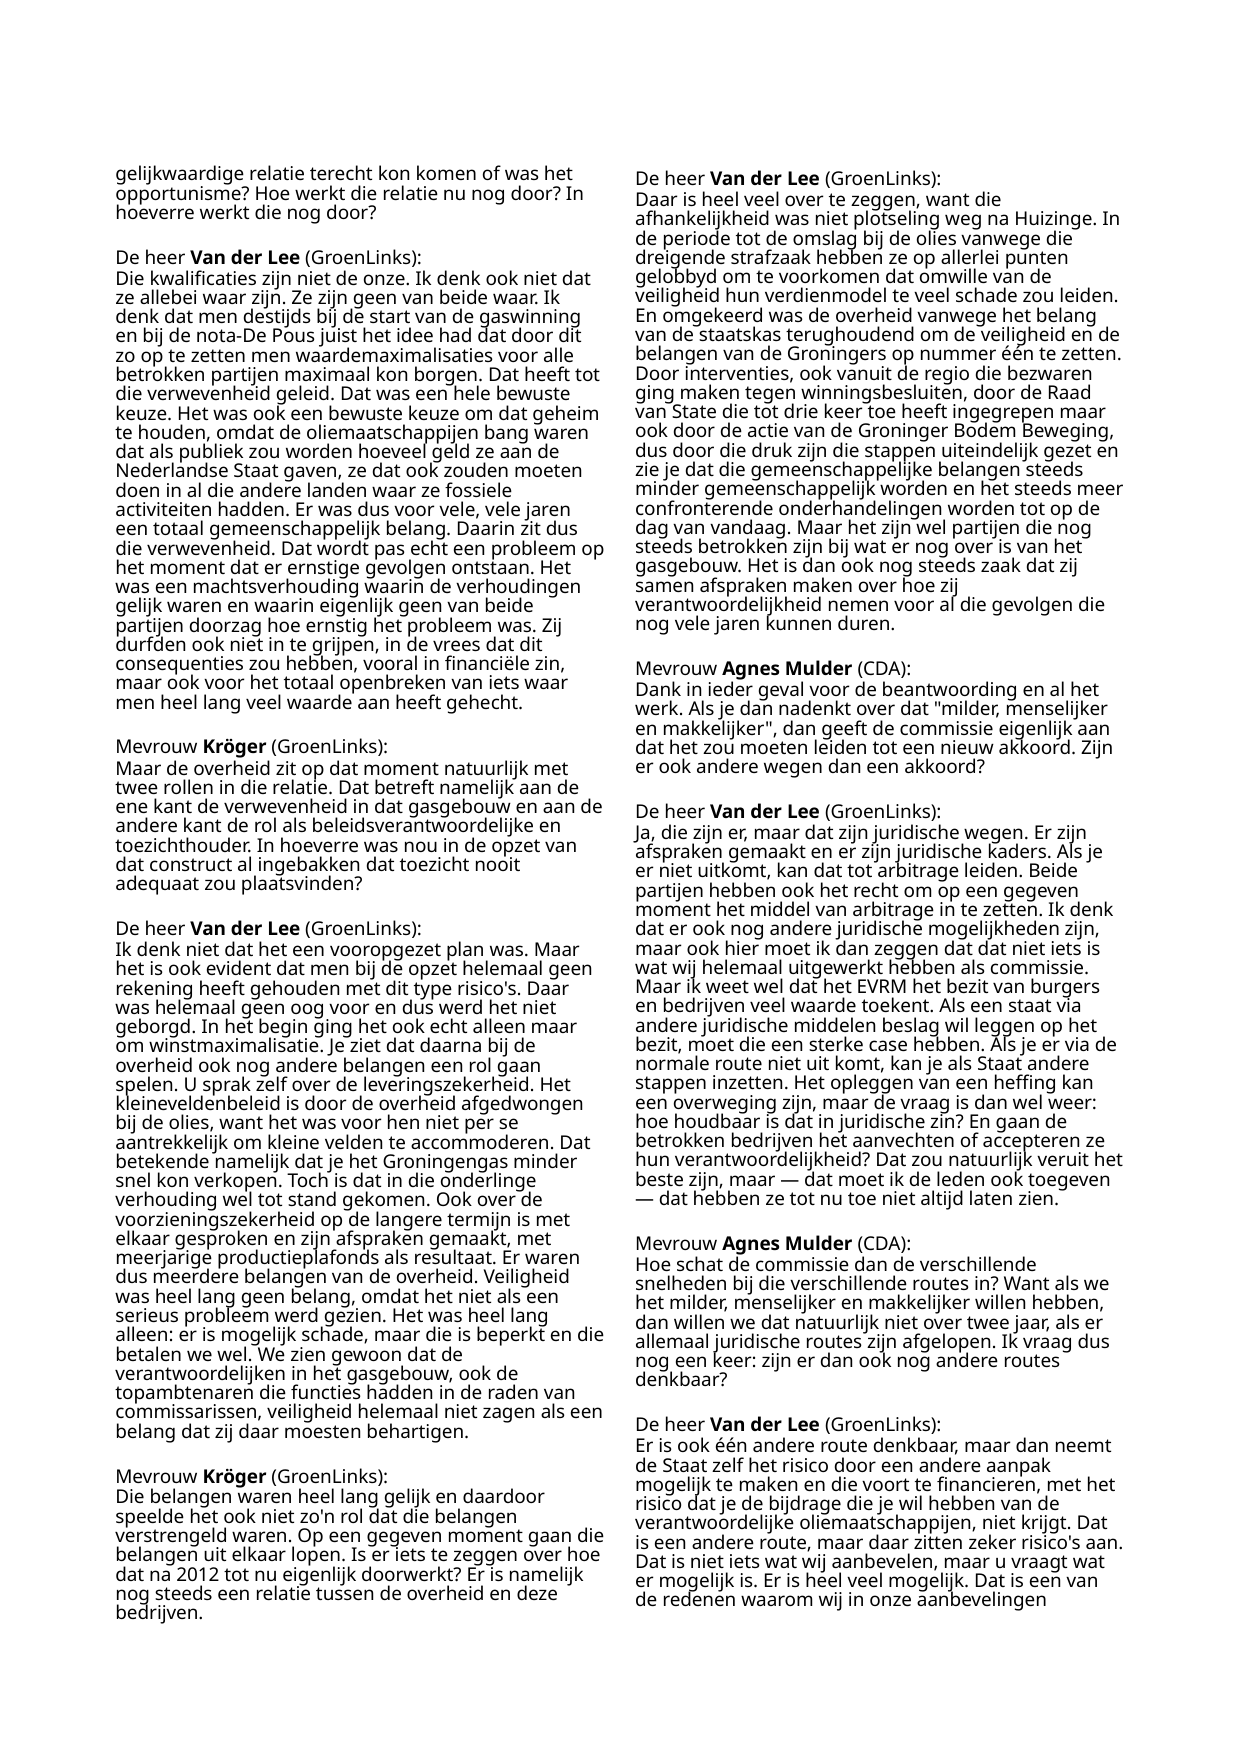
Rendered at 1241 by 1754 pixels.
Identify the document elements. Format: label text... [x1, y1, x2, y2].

text De heer Van der Lee (GroenLinks): [115, 915, 605, 941]
text Die belangen waren heel lang gelijk en daardoor speelde het ook niet zo'n rol dat die belangen verstrengeld waren. Op een gegeven moment gaan die belangen uit elkaar lopen. Is er iets te zeggen over hoe dat na 2012 tot nu eigenlijk doorwerkt? Er is namelijk nog steeds een relatie tussen de overheid en deze bedrijven. [115, 1488, 605, 1623]
text Maar de overheid zit op dat moment natuurlijk met twee rollen in die relatie. Dat betreft namelijk aan de ene kant de verwevenheid in dat gasgebouw en aan de andere kant de rol als beleidsverantwoordelijke en toezichthouder. In hoeverre was nou in de opzet van dat construct al ingebakken dat toezicht nooit adequaat zou plaatsvinden? [115, 759, 605, 894]
text Mevrouw Kröger (GroenLinks): [115, 734, 605, 759]
text gelijkwaardige relatie terecht kon komen of was het opportunisme? Hoe werkt die relatie nu nog door? In hoeverre werkt die nog door? [115, 165, 605, 223]
text Dank in ieder geval voor de beantwoording en al het werk. Als je dan nadenkt over dat "milder, menselijker en makkelijker", dan geeft de commissie eigenlijk aan dat het zou moeten leiden tot een nieuw akkoord. Zijn er ook andere wegen dan een akkoord? [635, 681, 1125, 777]
text Hoe schat de commissie dan de verschillende snelheden bij die verschillende routes in? Want als we het milder, menselijker en makkelijker willen hebben, dan willen we dat natuurlijk niet over twee jaar, als er allemaal juridische routes zijn afgelopen. Ik vraag dus nog een keer: zijn er dan ook nog andere routes denkbaar? [635, 1256, 1125, 1391]
text Die kwalificaties zijn niet de onze. Ik denk ook niet dat ze allebei waar zijn. Ze zijn geen van beide waar. Ik denk dat men destijds bij de start van de gaswinning en bij de nota-De Pous juist het idee had dat door dit zo op te zetten men waardemaximalisaties voor alle betrokken partijen maximaal kon borgen. Dat heeft tot die verwevenheid geleid. Dat was een hele bewuste keuze. Het was ook een bewuste keuze om dat geheim te houden, omdat de oliemaatschappijen bang waren dat als publiek zou worden hoeveel geld ze aan de Nederlandse Staat gaven, ze dat ook zouden moeten doen in al die andere landen waar ze fossiele activiteiten hadden. Er was dus voor vele, vele jaren een totaal gemeenschappelijk belang. Daarin zit dus die verwevenheid. Dat wordt pas echt een probleem op het moment dat er ernstige gevolgen ontstaan. Het was een machtsverhouding waarin de verhoudingen gelijk waren en waarin eigenlijk geen van beide partijen doorzag hoe ernstig het probleem was. Zij durfden ook niet in te grijpen, in de vrees dat dit consequenties zou hebben, vooral in financiële zin, maar ook voor het totaal openbreken van iets waar men heel lang veel waarde aan heeft gehecht. [115, 270, 605, 713]
text De heer Van der Lee (GroenLinks): [115, 244, 605, 270]
text Mevrouw Agnes Mulder (CDA): [635, 655, 1125, 681]
text De heer Van der Lee (GroenLinks): [635, 798, 1125, 824]
text Daar is heel veel over te zeggen, want die afhankelijkheid was niet plotseling weg na Huizinge. In de periode tot de omslag bij de olies vanwege die dreigende strafzaak hebben ze op allerlei punten gelobbyd om te voorkomen dat omwille van de veiligheid hun verdienmodel te veel schade zou leiden. En omgekeerd was de overheid vanwege het belang van de staatskas terughoudend om de veiligheid en de belangen van de Groningers op nummer één te zetten. Door interventies, ook vanuit de regio die bezwaren ging maken tegen winningsbesluiten, door de Raad van State die tot drie keer toe heeft ingegrepen maar ook door de actie van de Groninger Bodem Beweging, dus door die druk zijn die stappen uiteindelijk gezet en zie je dat die gemeenschappelijke belangen steeds minder gemeenschappelijk worden en het steeds meer confronterende onderhandelingen worden tot op de dag van vandaag. Maar het zijn wel partijen die nog steeds betrokken zijn bij wat er nog over is van het gasgebouw. Het is dan ook nog steeds zaak dat zij samen afspraken maken over hoe zij verantwoordelijkheid nemen voor al die gevolgen die nog vele jaren kunnen duren. [635, 191, 1125, 634]
text Mevrouw Agnes Mulder (CDA): [635, 1230, 1125, 1256]
text Er is ook één andere route denkbaar, maar dan neemt de Staat zelf het risico door een andere aanpak mogelijk te maken en die voort te financieren, met het risico dat je de bijdrage die je wil hebben van de verantwoordelijke oliemaatschappijen, niet krijgt. Dat is een andere route, maar daar zitten zeker risico's aan. Dat is niet iets wat wij aanbevelen, maar u vraagt wat er mogelijk is. Er is heel veel mogelijk. Dat is een van de redenen waarom wij in onze aanbevelingen [635, 1437, 1125, 1611]
text Ja, die zijn er, maar dat zijn juridische wegen. Er zijn afspraken gemaakt en er zijn juridische kaders. Als je er niet uitkomt, kan dat tot arbitrage leiden. Beide partijen hebben ook het recht om op een gegeven moment het middel van arbitrage in te zetten. Ik denk dat er ook nog andere juridische mogelijkheden zijn, maar ook hier moet ik dan zeggen dat dat niet iets is wat wij helemaal uitgewerkt hebben als commissie. Maar ik weet wel dat het EVRM het bezit van burgers en bedrijven veel waarde toekent. Als een staat via andere juridische middelen beslag wil leggen op het bezit, moet die een sterke case hebben. Als je er via de normale route niet uit komt, kan je als Staat andere stappen inzetten. Het opleggen van een heffing kan een overweging zijn, maar de vraag is dan wel weer: hoe houdbaar is dat in juridische zin? En gaan de betrokken bedrijven het aanvechten of accepteren ze hun verantwoordelijkheid? Dat zou natuurlijk veruit het beste zijn, maar — dat moet ik de leden ook toegeven — dat hebben ze tot nu toe niet altijd laten zien. [635, 824, 1125, 1209]
text Ik denk niet dat het een vooropgezet plan was. Maar het is ook evident dat men bij de opzet helemaal geen rekening heeft gehouden met dit type risico's. Daar was helemaal geen oog voor en dus werd het niet geborgd. In het begin ging het ook echt alleen maar om winstmaximalisatie. Je ziet dat daarna bij de overheid ook nog andere belangen een rol gaan spelen. U sprak zelf over de leveringszekerheid. Het kleineveldenbeleid is door de overheid afgedwongen bij de olies, want het was voor hen niet per se aantrekkelijk om kleine velden te accommoderen. Dat betekende namelijk dat je het Groningengas minder snel kon verkopen. Toch is dat in die onderlinge verhouding wel tot stand gekomen. Ook over de voorzieningszekerheid op de langere termijn is met elkaar gesproken en zijn afspraken gemaakt, met meerjarige productieplafonds als resultaat. Er waren dus meerdere belangen van de overheid. Veiligheid was heel lang geen belang, omdat het niet als een serieus probleem werd gezien. Het was heel lang alleen: er is mogelijk schade, maar die is beperkt en die betalen we wel. We zien gewoon dat de verantwoordelijken in het gasgebouw, ook de topambtenaren die functies hadden in de raden van commissarissen, veiligheid helemaal niet zagen als een belang dat zij daar moesten behartigen. [115, 941, 605, 1442]
text De heer Van der Lee (GroenLinks): [635, 165, 1125, 191]
text De heer Van der Lee (GroenLinks): [635, 1412, 1125, 1437]
text Mevrouw Kröger (GroenLinks): [115, 1463, 605, 1488]
